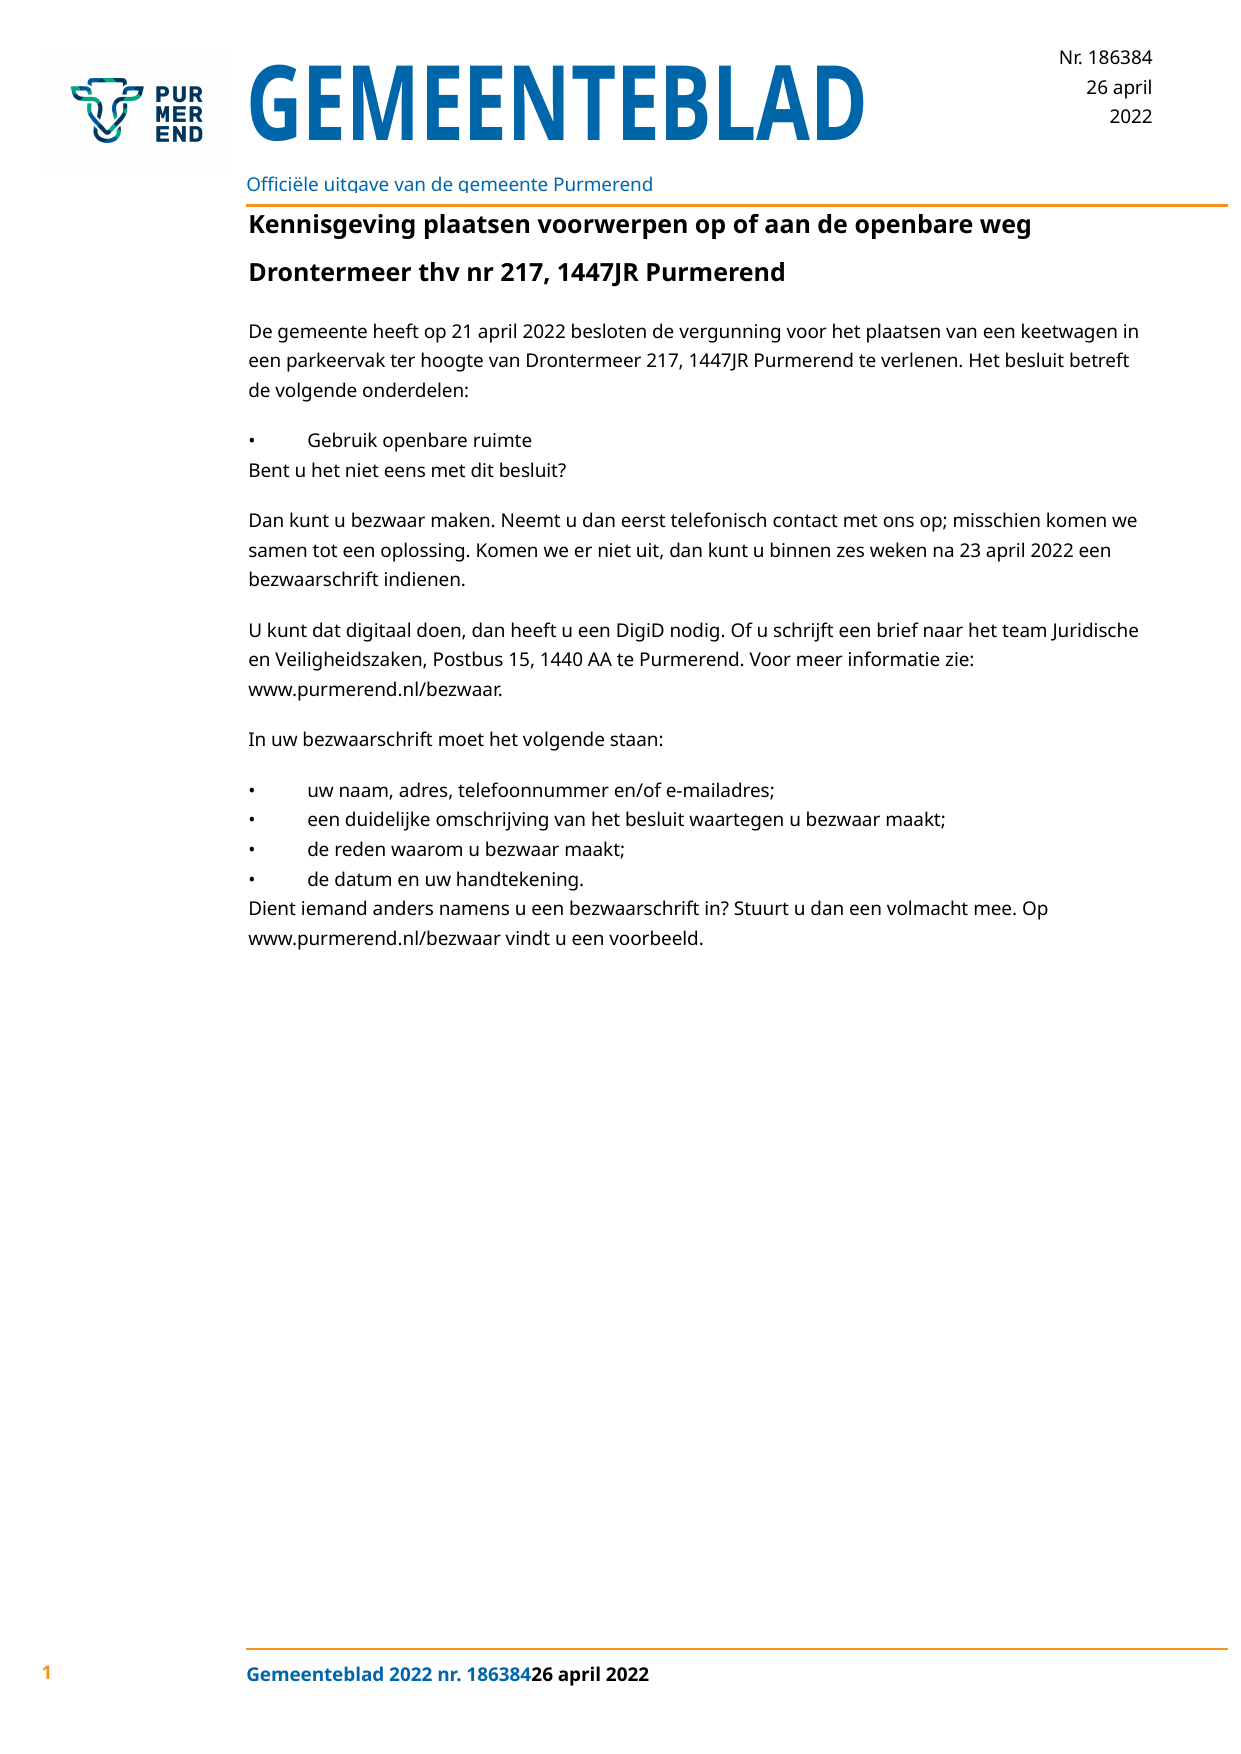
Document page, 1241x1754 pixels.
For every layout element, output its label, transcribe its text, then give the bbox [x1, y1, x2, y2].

text In uw bezwaarschrift moet het volgende staan: [248, 727, 1152, 752]
list Gebruik openbare ruimte [248, 427, 1152, 453]
list de datum en uw handtekening. [248, 866, 1152, 892]
text Bent u het niet eens met dit besluit? [248, 457, 1152, 483]
list uw naam, adres, telefoonnummer en/of e-mailadres; [248, 777, 1152, 803]
text U kunt dat digitaal doen, dan heeft u een DigiD nodig. Of u schrijft een brief naar het team Juridische en Veiligheidszaken, Postbus 15, 1440 AA te Purmerend. Voor meer informatie zie: www.purmerend.nl/bezwaar. [248, 617, 1152, 702]
list een duidelijke omschrijving van het besluit waartegen u bezwaar maakt; [248, 807, 1152, 832]
list de reden waarom u bezwaar maakt; [248, 836, 1152, 862]
text Kennisgeving plaatsen voorwerpen op of aan de openbare weg Drontermeer thv nr 217, 1447JR Purmerend [248, 207, 1152, 288]
picture [41, 47, 231, 172]
text Dan kunt u bezwaar maken. Neemt u dan eerst telefonisch contact met ons op; misschien komen we samen tot een oplossing. Komen we er niet uit, dan kunt u binnen zes weken na 23 april 2022 een bezwaarschrift indienen. [248, 507, 1152, 592]
text Dient iemand anders namens u een bezwaarschrift in? Stuurt u dan een volmacht mee. Op www.purmerend.nl/bezwaar vindt u een voorbeeld. [248, 895, 1152, 951]
text De gemeente heeft op 21 april 2022 besloten de vergunning voor het plaatsen van een keetwagen in een parkeervak ter hoogte van Drontermeer 217, 1447JR Purmerend te verlenen. Het besluit betreft de volgende onderdelen: [248, 318, 1152, 403]
